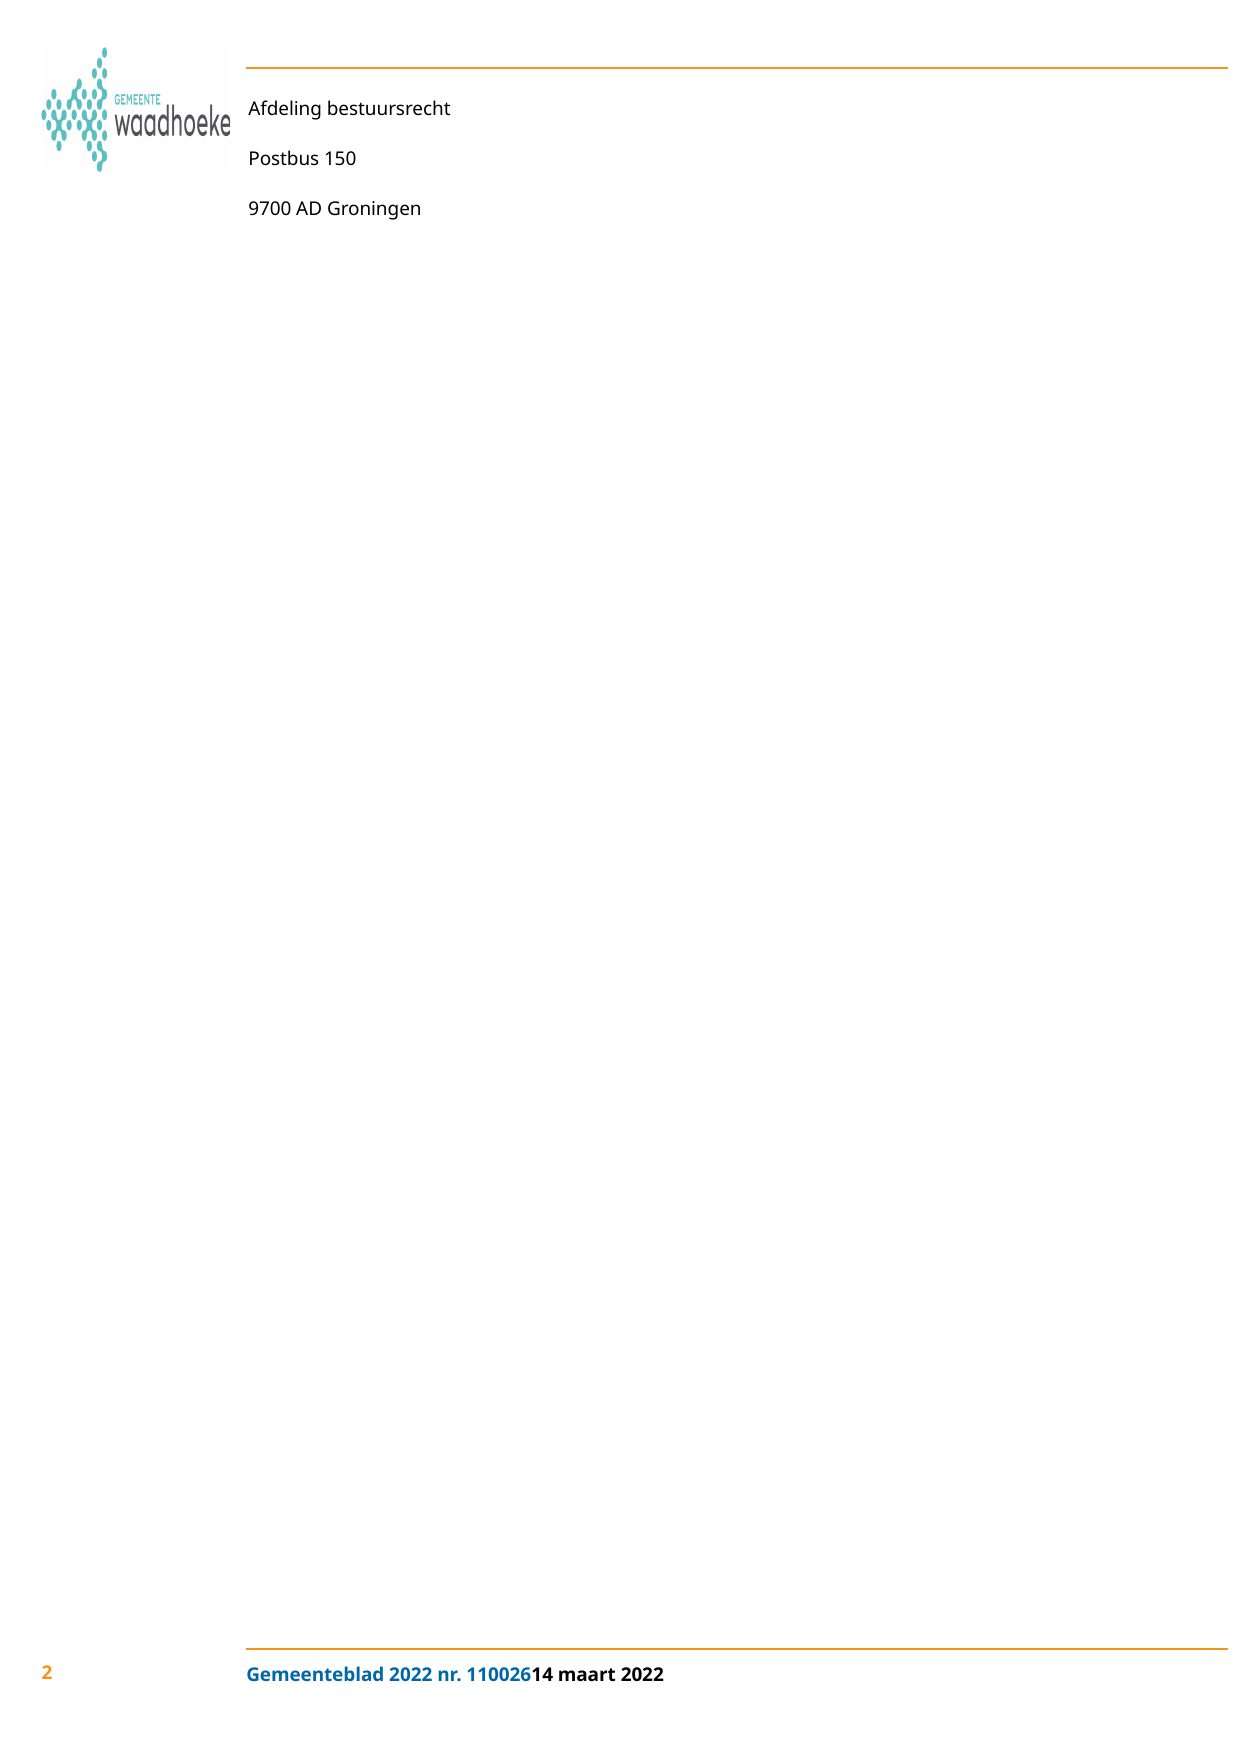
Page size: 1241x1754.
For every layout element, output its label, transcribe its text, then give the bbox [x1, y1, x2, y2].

text Postbus 150 [248, 145, 1152, 171]
text 9700 AD Groningen [248, 196, 1152, 221]
text Afdeling bestuursrecht [248, 95, 1152, 121]
picture [41, 47, 231, 172]
